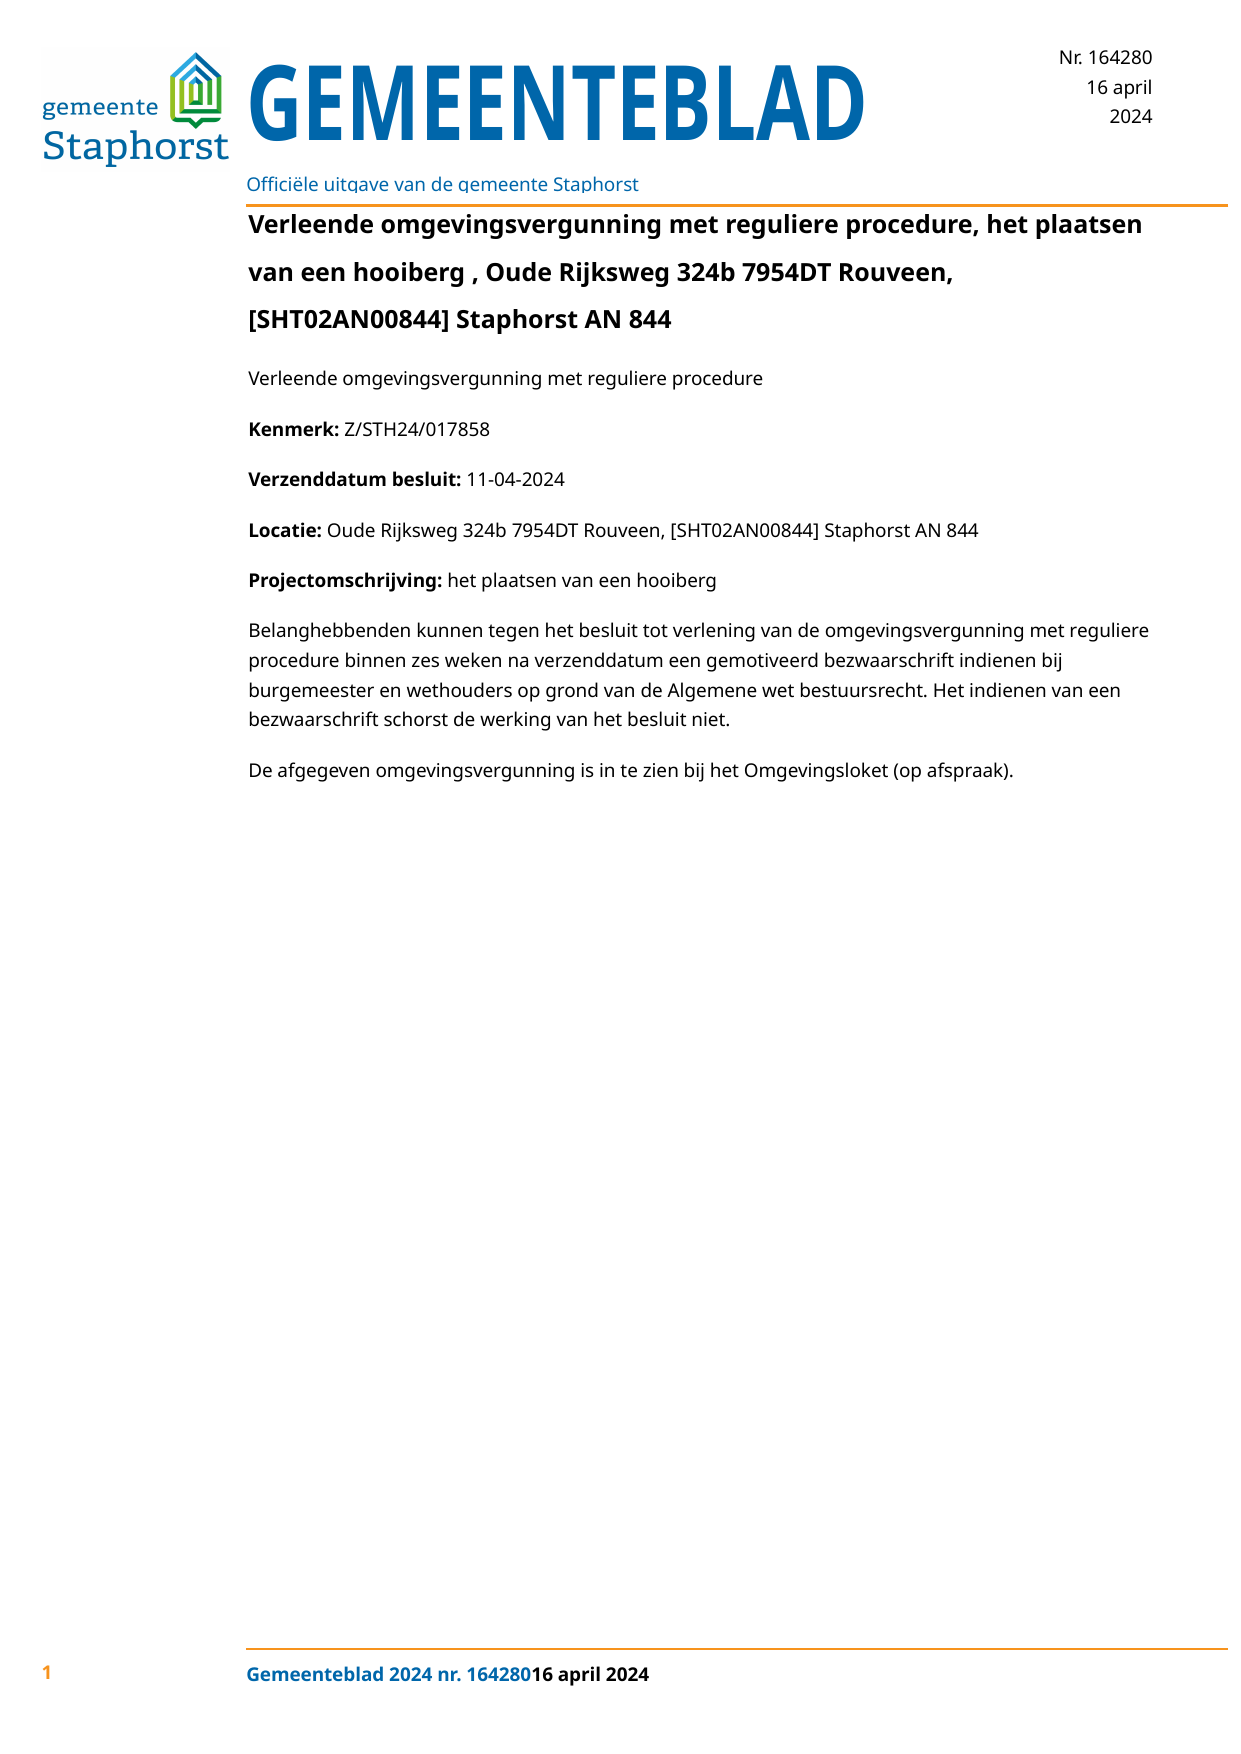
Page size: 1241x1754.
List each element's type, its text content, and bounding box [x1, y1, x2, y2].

text Kenmerk: Z/STH24/017858 [248, 416, 1152, 442]
text Verzenddatum besluit: 11-04-2024 [248, 466, 1152, 492]
text Projectomschrijving: het plaatsen van een hooiberg [248, 567, 1152, 593]
picture [41, 47, 231, 172]
text Locatie: Oude Rijksweg 324b 7954DT Rouveen, [SHT02AN00844] Staphorst AN 844 [248, 517, 1152, 542]
text Belanghebbenden kunnen tegen het besluit tot verlening van de omgevingsvergunning met reguliere procedure binnen zes weken na verzenddatum een gemotiveerd bezwaarschrift indienen bij burgemeester en wethouders op grond van de Algemene wet bestuursrecht. Het indienen van een bezwaarschrift schorst de werking van het besluit niet. [248, 618, 1152, 732]
text Verleende omgevingsvergunning met reguliere procedure [248, 366, 1152, 391]
text De afgegeven omgevingsvergunning is in te zien bij het Omgevingsloket (op afspraak). [248, 757, 1152, 782]
text Verleende omgevingsvergunning met reguliere procedure, het plaatsen van een hooiberg , Oude Rijksweg 324b 7954DT Rouveen, [SHT02AN00844] Staphorst AN 844 [248, 207, 1152, 336]
